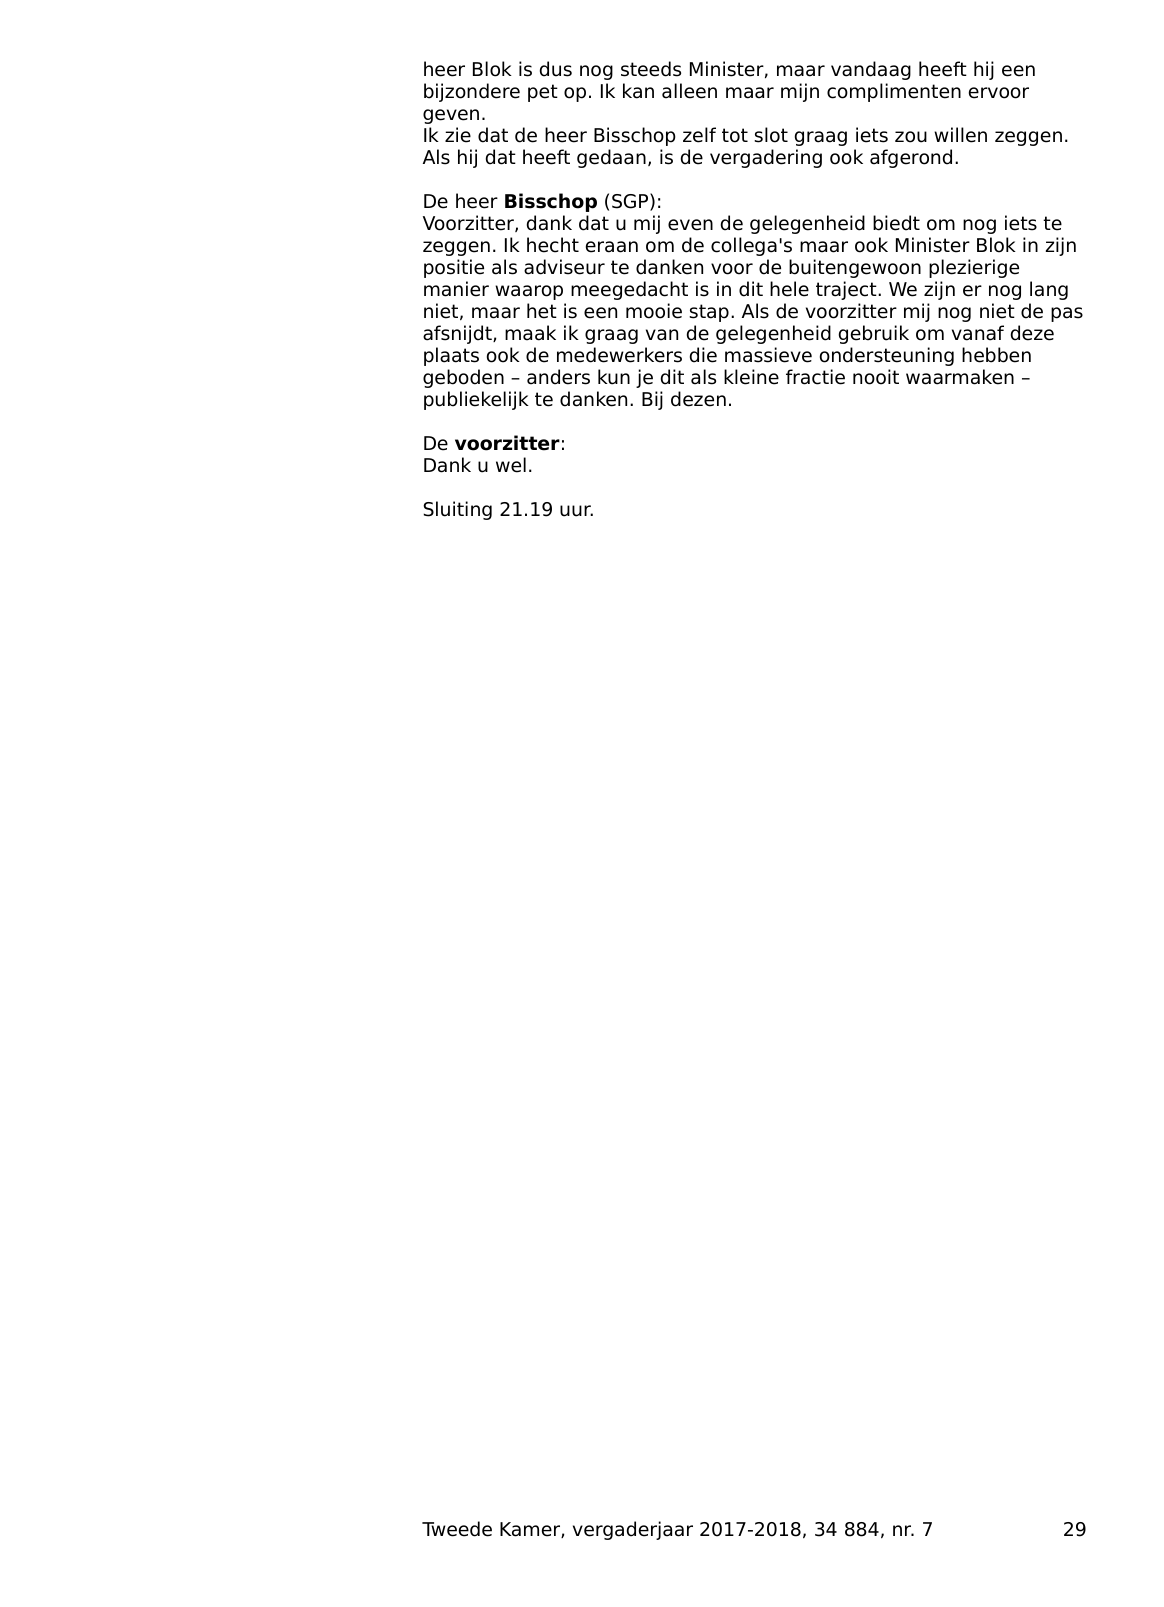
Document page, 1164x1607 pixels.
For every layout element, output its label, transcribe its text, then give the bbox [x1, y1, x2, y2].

text Ik zie dat de heer Bisschop zelf tot slot graag iets zou willen zeggen. Als hij dat heeft gedaan, is de vergadering ook afgerond. [422, 125, 1087, 169]
text De heer Bisschop (SGP): [422, 191, 1087, 213]
text Dank u wel. [422, 455, 1087, 477]
text De voorzitter: [422, 433, 1087, 455]
text heer Blok is dus nog steeds Minister, maar vandaag heeft hij een bijzondere pet op. Ik kan alleen maar mijn complimenten ervoor geven. [422, 59, 1087, 125]
text Sluiting 21.19 uur. [422, 499, 1087, 521]
text Voorzitter, dank dat u mij even de gelegenheid biedt om nog iets te zeggen. Ik hecht eraan om de collega's maar ook Minister Blok in zijn positie als adviseur te danken voor de buitengewoon plezierige manier waarop meegedacht is in dit hele traject. We zijn er nog lang niet, maar het is een mooie stap. Als de voorzitter mij nog niet de pas afsnijdt, maak ik graag van de gelegenheid gebruik om vanaf deze plaats ook de medewerkers die massieve ondersteuning hebben geboden – anders kun je dit als kleine fractie nooit waarmaken – publiekelijk te danken. Bij dezen. [422, 213, 1087, 411]
